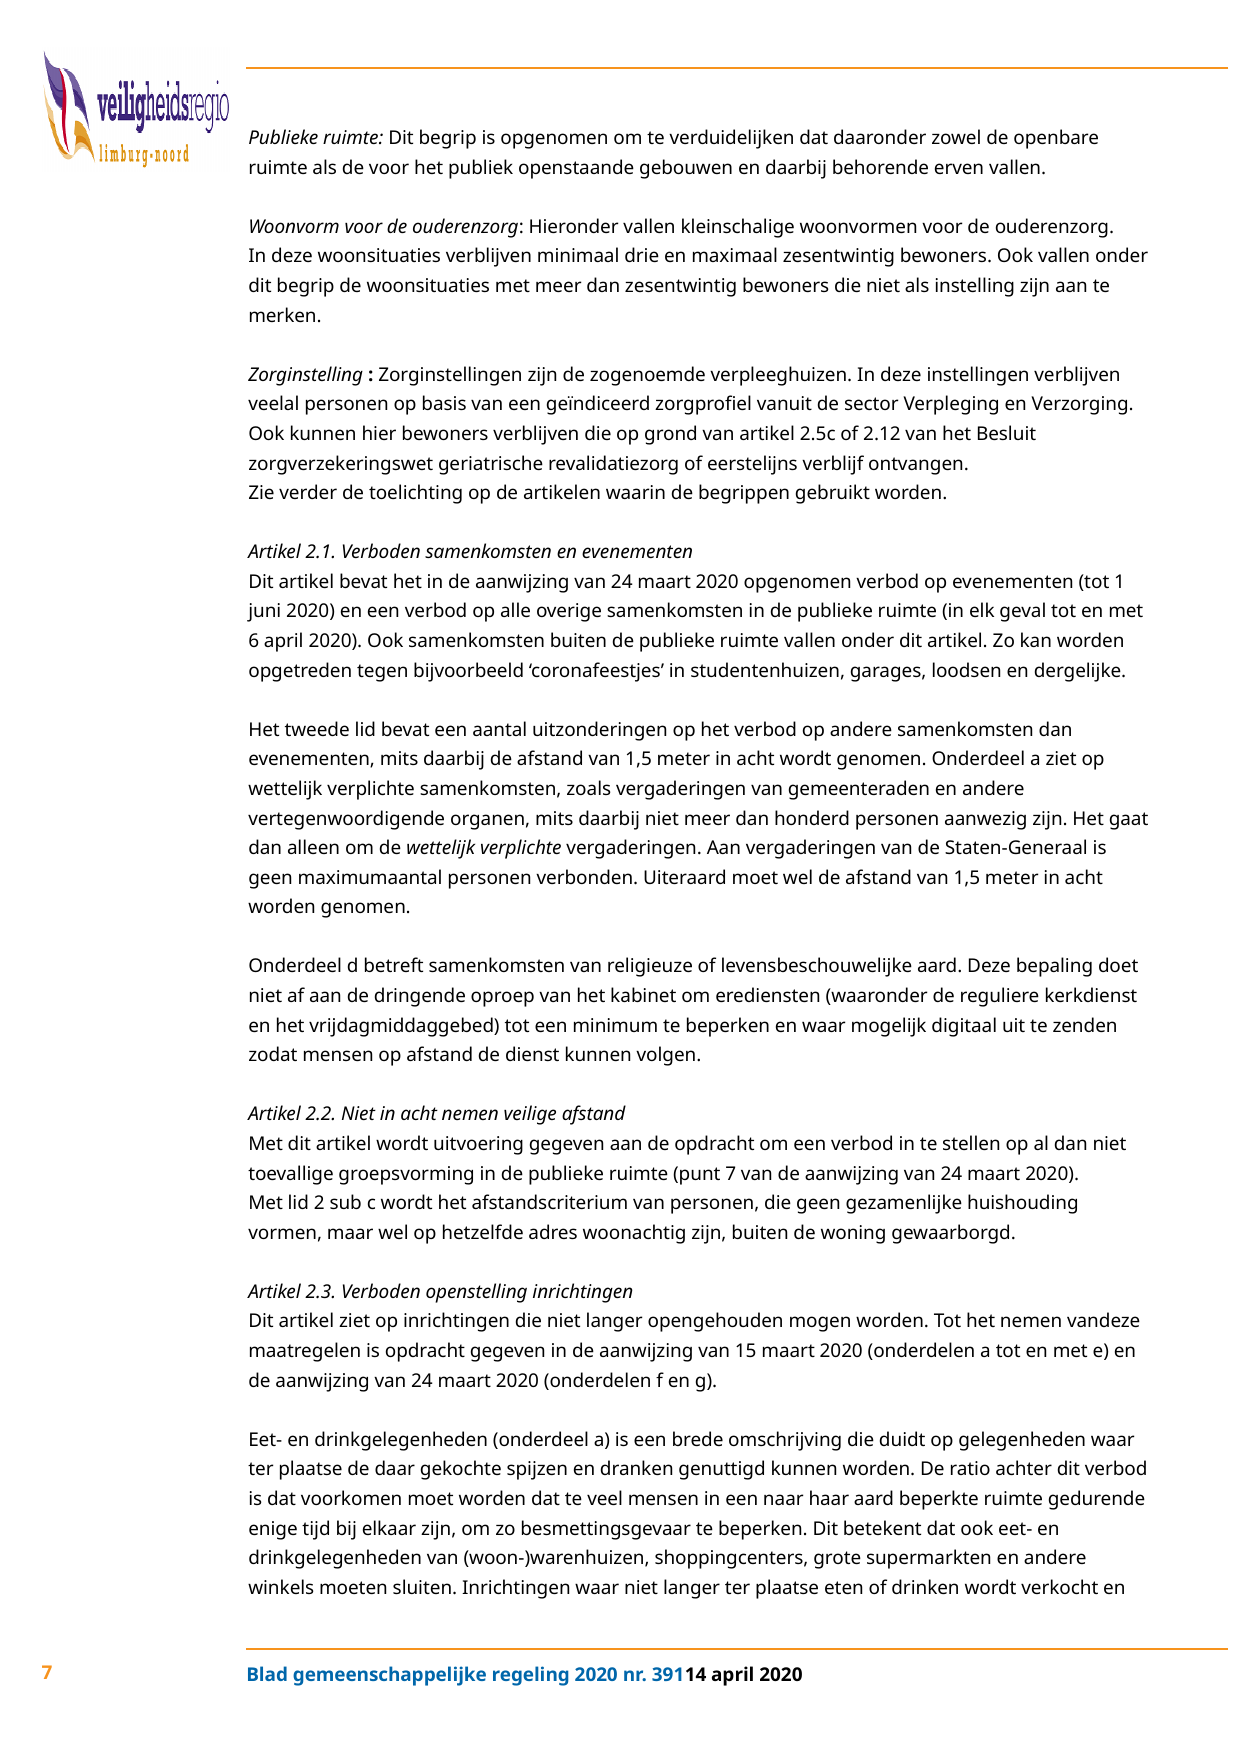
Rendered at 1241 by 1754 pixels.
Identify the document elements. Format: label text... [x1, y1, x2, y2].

text Artikel 2.3. Verboden openstelling inrichtingen [248, 1278, 1152, 1304]
text Artikel 2.1. Verboden samenkomsten en evenementen [248, 538, 1152, 564]
text Met lid 2 sub c wordt het afstandscriterium van personen, die geen gezamenlijke huishouding vormen, maar wel op hetzelfde adres woonachtig zijn, buiten de woning gewaarborgd. [248, 1189, 1152, 1245]
text Onderdeel d betreft samenkomsten van religieuze of levensbeschouwelijke aard. Deze bepaling doet niet af aan de dringende oproep van het kabinet om erediensten (waaronder de reguliere kerkdienst en het vrijdagmiddaggebed) tot een minimum te beperken en waar mogelijk digitaal uit te zenden zodat mensen op afstand de dienst kunnen volgen. [248, 953, 1152, 1067]
text Woonvorm voor de ouderenzorg: Hieronder vallen kleinschalige woonvormen voor de ouderenzorg. [248, 213, 1152, 239]
picture [41, 47, 231, 172]
text Dit artikel ziet op inrichtingen die niet langer opengehouden mogen worden. Tot het nemen vandeze maatregelen is opdracht gegeven in de aanwijzing van 15 maart 2020 (onderdelen a tot en met e) en de aanwijzing van 24 maart 2020 (onderdelen f en g). [248, 1308, 1152, 1393]
text Artikel 2.2. Niet in acht nemen veilige afstand [248, 1101, 1152, 1126]
text Publieke ruimte: Dit begrip is opgenomen om te verduidelijken dat daaronder zowel de openbare ruimte als de voor het publiek openstaande gebouwen en daarbij behorende erven vallen. [248, 124, 1152, 180]
text Met dit artikel wordt uitvoering gegeven aan de opdracht om een verbod in te stellen op al dan niet toevallige groepsvorming in de publieke ruimte (punt 7 van de aanwijzing van 24 maart 2020). [248, 1130, 1152, 1186]
text In deze woonsituaties verblijven minimaal drie en maximaal zesentwintig bewoners. Ook vallen onder dit begrip de woonsituaties met meer dan zesentwintig bewoners die niet als instelling zijn aan te merken. [248, 243, 1152, 328]
text Zie verder de toelichting op de artikelen waarin de begrippen gebruikt worden. [248, 479, 1152, 505]
text Zorginstelling : Zorginstellingen zijn de zogenoemde verpleeghuizen. In deze instellingen verblijven veelal personen op basis van een geïndiceerd zorgprofiel vanuit de sector Verpleging en Verzorging. Ook kunnen hier bewoners verblijven die op grond van artikel 2.5c of 2.12 van het Besluit zorgverzekeringswet geriatrische revalidatiezorg of eerstelijns verblijf ontvangen. [248, 361, 1152, 476]
text Dit artikel bevat het in de aanwijzing van 24 maart 2020 opgenomen verbod op evenementen (tot 1 juni 2020) en een verbod op alle overige samenkomsten in de publieke ruimte (in elk geval tot en met 6 april 2020). Ook samenkomsten buiten de publieke ruimte vallen onder dit artikel. Zo kan worden opgetreden tegen bijvoorbeeld ‘coronafeestjes’ in studentenhuizen, garages, loodsen en dergelijke. [248, 568, 1152, 683]
text Eet- en drinkgelegenheden (onderdeel a) is een brede omschrijving die duidt op gelegenheden waar ter plaatse de daar gekochte spijzen en dranken genuttigd kunnen worden. De ratio achter dit verbod is dat voorkomen moet worden dat te veel mensen in een naar haar aard beperkte ruimte gedurende enige tijd bij elkaar zijn, om zo besmettingsgevaar te beperken. Dit betekent dat ook eet- en drinkgelegenheden van (woon-)warenhuizen, shoppingcenters, grote supermarkten en andere winkels moeten sluiten. Inrichtingen waar niet langer ter plaatse eten of drinken wordt verkocht en [248, 1426, 1152, 1600]
text Het tweede lid bevat een aantal uitzonderingen op het verbod op andere samenkomsten dan evenementen, mits daarbij de afstand van 1,5 meter in acht wordt genomen. Onderdeel a ziet op wettelijk verplichte samenkomsten, zoals vergaderingen van gemeenteraden en andere vertegenwoordigende organen, mits daarbij niet meer dan honderd personen aanwezig zijn. Het gaat dan alleen om de wettelijk verplichte vergaderingen. Aan vergaderingen van de Staten-Generaal is geen maximumaantal personen verbonden. Uiteraard moet wel de afstand van 1,5 meter in acht worden genomen. [248, 716, 1152, 919]
